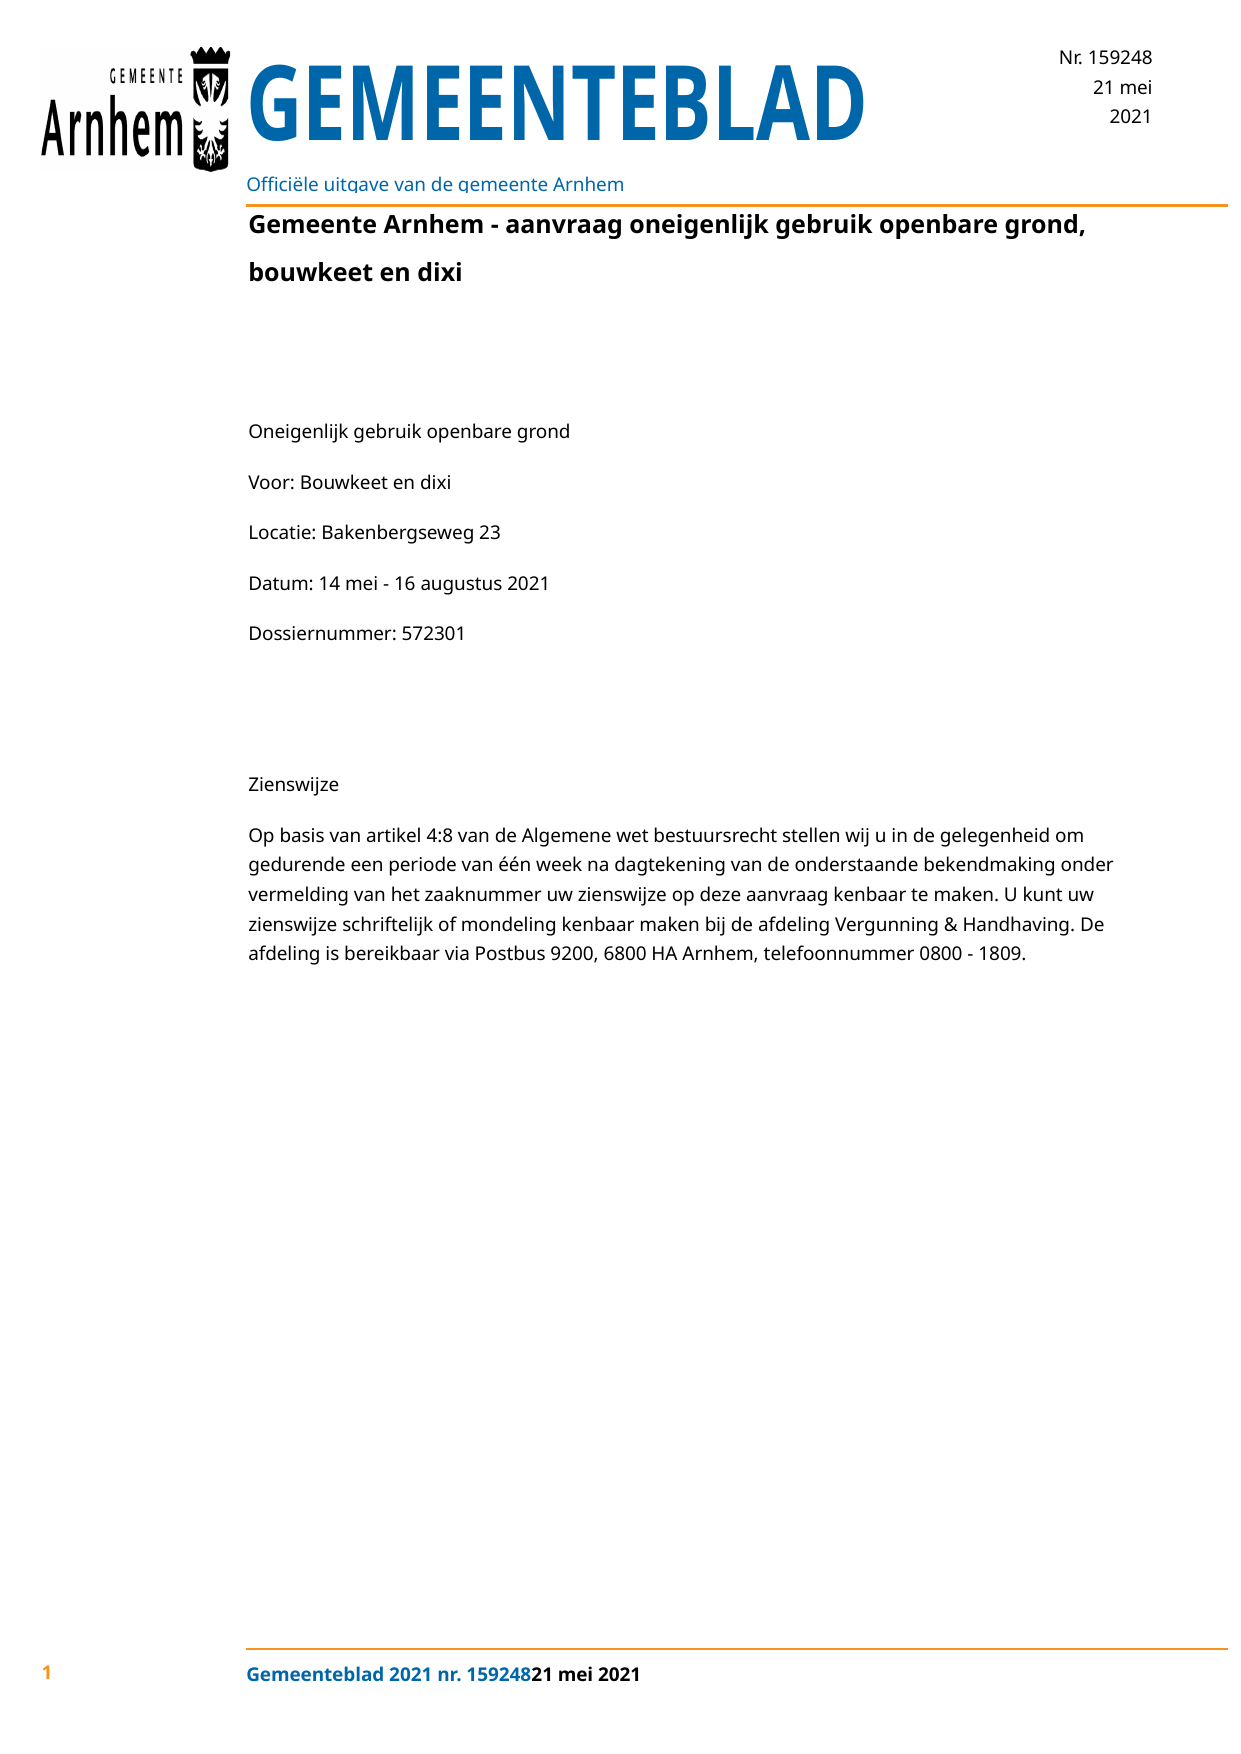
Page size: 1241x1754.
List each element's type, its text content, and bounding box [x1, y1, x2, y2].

text Zienswijze [248, 772, 1152, 797]
text Datum: 14 mei - 16 augustus 2021 [248, 570, 1152, 596]
text Voor: Bouwkeet en dixi [248, 469, 1152, 495]
text Op basis van artikel 4:8 van de Algemene wet bestuursrecht stellen wij u in de gelegenheid om gedurende een periode van één week na dagtekening van de onderstaande bekendmaking onder vermelding van het zaaknummer uw zienswijze op deze aanvraag kenbaar te maken. U kunt uw zienswijze schriftelijk of mondeling kenbaar maken bij de afdeling Vergunning & Handhaving. De afdeling is bereikbaar via Postbus 9200, 6800 HA Arnhem, telefoonnummer 0800 - 1809. [248, 822, 1152, 966]
text Locatie: Bakenbergseweg 23 [248, 519, 1152, 545]
text Oneigenlijk gebruik openbare grond [248, 419, 1152, 444]
picture [41, 47, 231, 172]
text Gemeente Arnhem - aanvraag oneigenlijk gebruik openbare grond, bouwkeet en dixi [248, 207, 1152, 288]
text Dossiernummer: 572301 [248, 620, 1152, 646]
